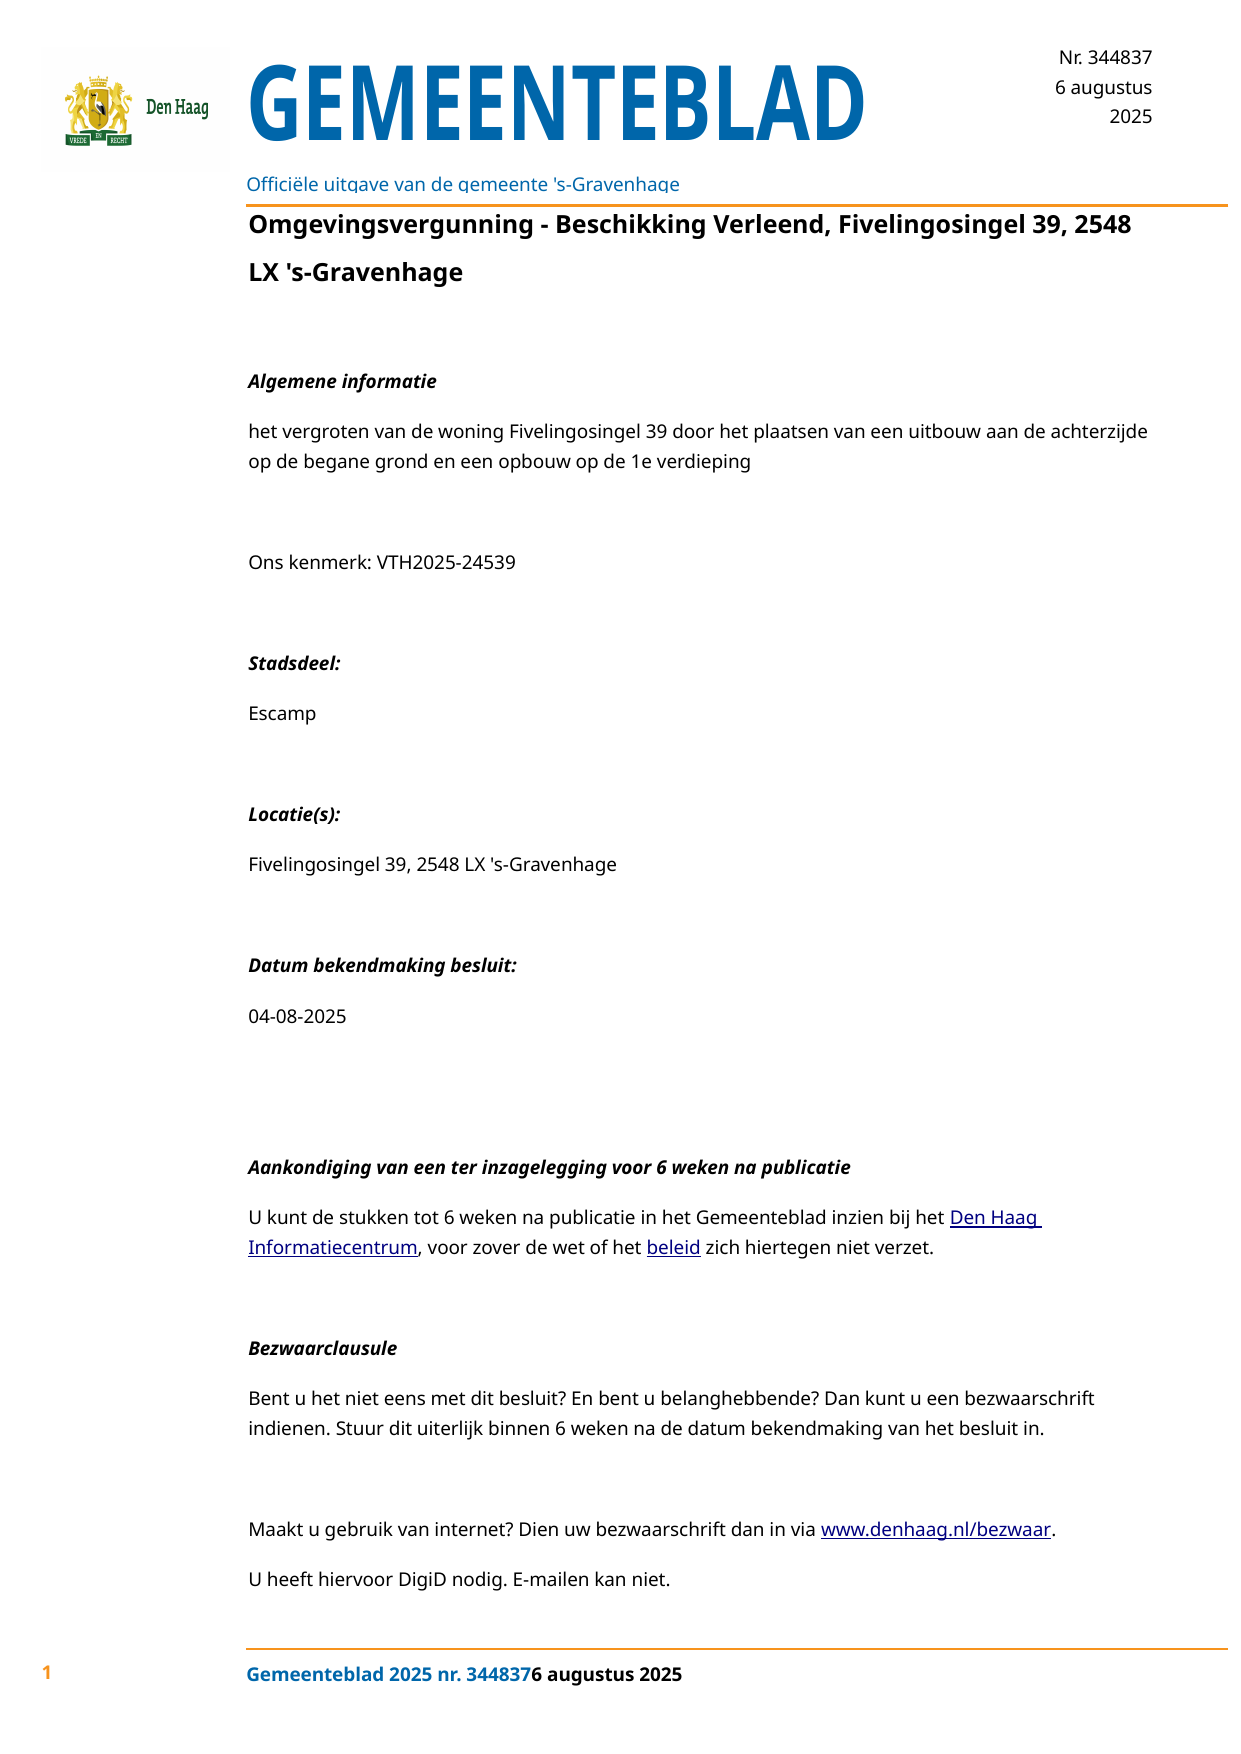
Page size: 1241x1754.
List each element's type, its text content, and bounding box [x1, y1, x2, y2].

text Fivelingosingel 39, 2548 LX 's-Gravenhage [248, 852, 1152, 877]
text U heeft hiervoor DigiD nodig. E-mailen kan niet. [248, 1566, 1152, 1592]
text Maakt u gebruik van internet? Dien uw bezwaarschrift dan in via www.denhaag.nl/bezwaar. [248, 1516, 1152, 1542]
text Locatie(s): [248, 801, 1152, 827]
text 04-08-2025 [248, 1003, 1152, 1029]
text Stadsdeel: [248, 650, 1152, 676]
text Algemene informatie [248, 368, 1152, 394]
picture [41, 47, 231, 172]
text Datum bekendmaking besluit: [248, 952, 1152, 978]
text Ons kenmerk: VTH2025-24539 [248, 549, 1152, 575]
text U kunt de stukken tot 6 weken na publicatie in het Gemeenteblad inzien bij het Den Haag Informatiecentrum, voor zover de wet of het beleid zich hiertegen niet verzet. [248, 1204, 1152, 1260]
text het vergroten van de woning Fivelingosingel 39 door het plaatsen van een uitbouw aan de achterzijde op de begane grond en een opbouw op de 1e verdieping [248, 419, 1152, 474]
text Omgevingsvergunning - Beschikking Verleend, Fivelingosingel 39, 2548 LX 's-Gravenhage [248, 207, 1152, 288]
text Bent u het niet eens met dit besluit? En bent u belanghebbende? Dan kunt u een bezwaarschrift indienen. Stuur dit uiterlijk binnen 6 weken na de datum bekendmaking van het besluit in. [248, 1385, 1152, 1441]
text Bezwaarclausule [248, 1335, 1152, 1361]
text Aankondiging van een ter inzagelegging voor 6 weken na publicatie [248, 1154, 1152, 1180]
text Escamp [248, 700, 1152, 726]
